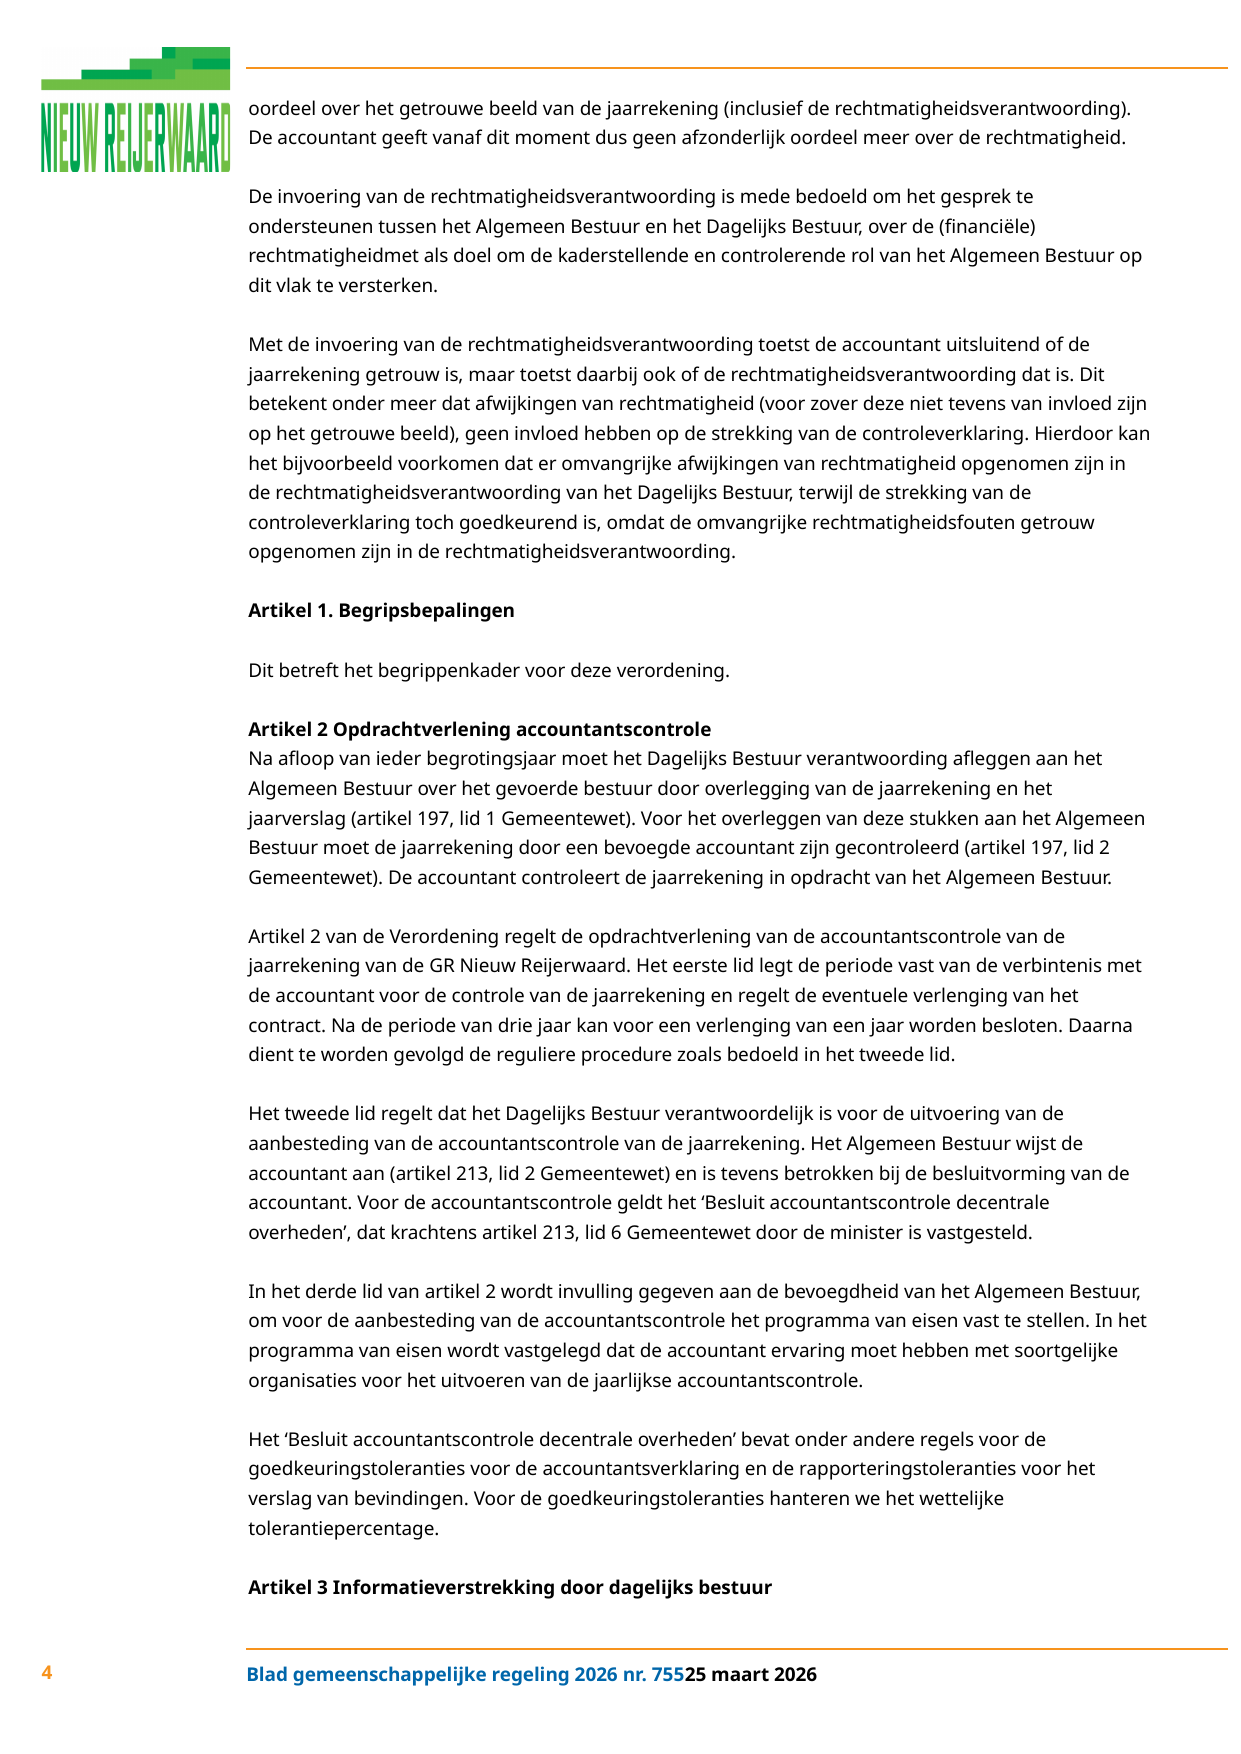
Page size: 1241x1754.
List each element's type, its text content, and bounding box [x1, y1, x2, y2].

text Het tweede lid regelt dat het Dagelijks Bestuur verantwoordelijk is voor de uitvoering van de aanbesteding van de accountantscontrole van de jaarrekening. Het Algemeen Bestuur wijst de accountant aan (artikel 213, lid 2 Gemeentewet) en is tevens betrokken bij de besluitvorming van de accountant. Voor de accountantscontrole geldt het ‘Besluit accountantscontrole decentrale overheden’, dat krachtens artikel 213, lid 6 Gemeentewet door de minister is vastgesteld. [248, 1101, 1152, 1245]
text Het ‘Besluit accountantscontrole decentrale overheden’ bevat onder andere regels voor de goedkeuringstoleranties voor de accountantsverklaring en de rapporteringstoleranties voor het verslag van bevindingen. Voor de goedkeuringstoleranties hanteren we het wettelijke tolerantiepercentage. [248, 1426, 1152, 1541]
text Artikel 2 van de Verordening regelt de opdrachtverlening van de accountantscontrole van de jaarrekening van de GR Nieuw Reijerwaard. Het eerste lid legt de periode vast van de verbintenis met de accountant voor de controle van de jaarrekening en regelt de eventuele verlenging van het contract. Na de periode van drie jaar kan voor een verlenging van een jaar worden besloten. Daarna dient te worden gevolgd de reguliere procedure zoals bedoeld in het tweede lid. [248, 923, 1152, 1067]
text Artikel 1. Begripsbepalingen [248, 598, 1152, 623]
text Met de invoering van de rechtmatigheidsverantwoording toetst de accountant uitsluitend of de jaarrekening getrouw is, maar toetst daarbij ook of de rechtmatigheidsverantwoording dat is. Dit betekent onder meer dat afwijkingen van rechtmatigheid (voor zover deze niet tevens van invloed zijn op het getrouwe beeld), geen invloed hebben op de strekking van de controleverklaring. Hierdoor kan het bijvoorbeeld voorkomen dat er omvangrijke afwijkingen van rechtmatigheid opgenomen zijn in de rechtmatigheidsverantwoording van het Dagelijks Bestuur, terwijl de strekking van de controleverklaring toch goedkeurend is, omdat de omvangrijke rechtmatigheidsfouten getrouw opgenomen zijn in de rechtmatigheidsverantwoording. [248, 331, 1152, 564]
text Artikel 2 Opdrachtverlening accountantscontrole [248, 716, 1152, 742]
picture [41, 47, 231, 172]
text oordeel over het getrouwe beeld van de jaarrekening (inclusief de rechtmatigheidsverantwoording). De accountant geeft vanaf dit moment dus geen afzonderlijk oordeel meer over de rechtmatigheid. [248, 95, 1152, 150]
text De invoering van de rechtmatigheidsverantwoording is mede bedoeld om het gesprek te ondersteunen tussen het Algemeen Bestuur en het Dagelijks Bestuur, over de (financiële) rechtmatigheidmet als doel om de kaderstellende en controlerende rol van het Algemeen Bestuur op dit vlak te versterken. [248, 183, 1152, 298]
text Dit betreft het begrippenkader voor deze verordening. [248, 657, 1152, 683]
text Artikel 3 Informatieverstrekking door dagelijks bestuur [248, 1574, 1152, 1600]
text In het derde lid van artikel 2 wordt invulling gegeven aan de bevoegdheid van het Algemeen Bestuur, om voor de aanbesteding van de accountantscontrole het programma van eisen vast te stellen. In het programma van eisen wordt vastgelegd dat de accountant ervaring moet hebben met soortgelijke organisaties voor het uitvoeren van de jaarlijkse accountantscontrole. [248, 1278, 1152, 1393]
text Na afloop van ieder begrotingsjaar moet het Dagelijks Bestuur verantwoording afleggen aan het Algemeen Bestuur over het gevoerde bestuur door overlegging van de jaarrekening en het jaarverslag (artikel 197, lid 1 Gemeentewet). Voor het overleggen van deze stukken aan het Algemeen Bestuur moet de jaarrekening door een bevoegde accountant zijn gecontroleerd (artikel 197, lid 2 Gemeentewet). De accountant controleert de jaarrekening in opdracht van het Algemeen Bestuur. [248, 746, 1152, 890]
